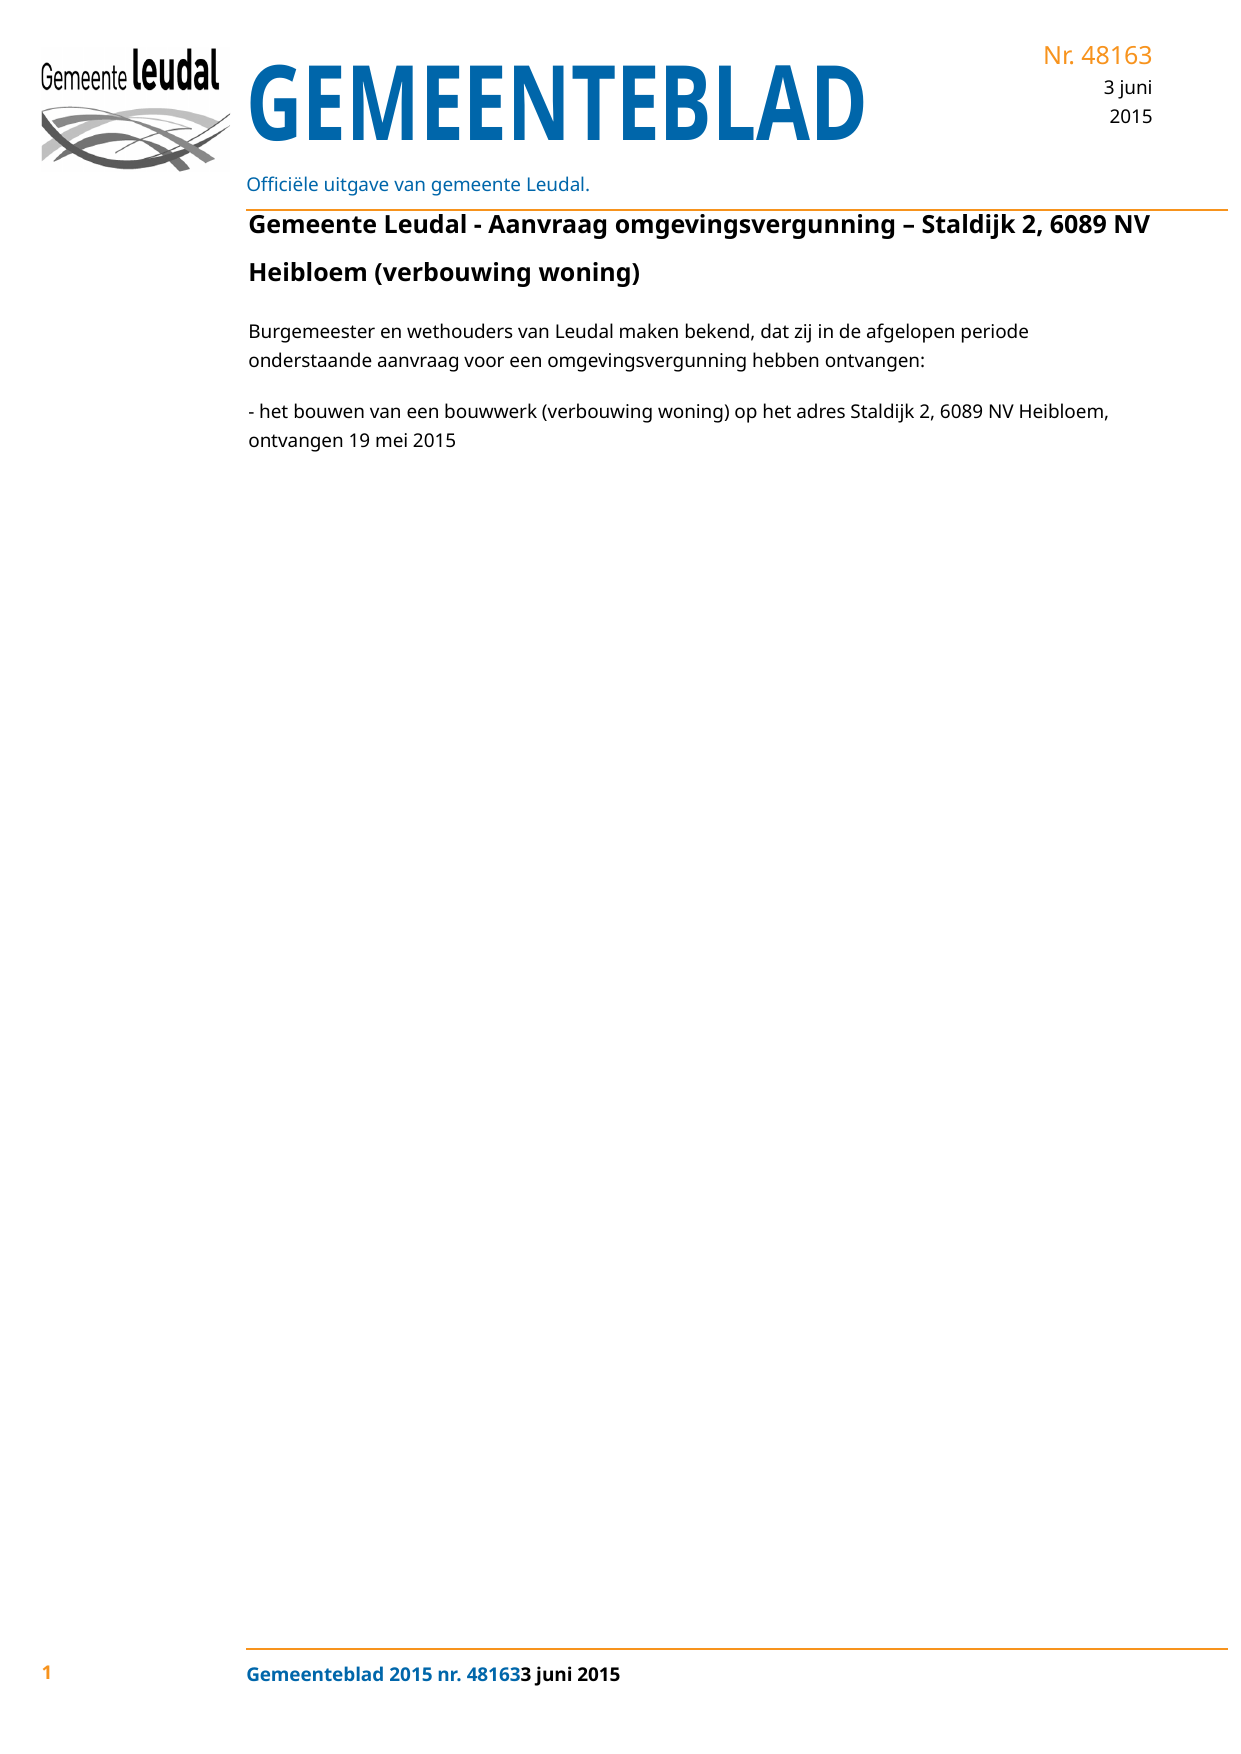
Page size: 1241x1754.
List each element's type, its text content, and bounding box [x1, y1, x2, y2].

picture [41, 47, 231, 172]
text Burgemeester en wethouders van Leudal maken bekend, dat zij in de afgelopen periode onderstaande aanvraag voor een omgevingsvergunning hebben ontvangen: [248, 318, 1152, 373]
text - het bouwen van een bouwwerk (verbouwing woning) op het adres Staldijk 2, 6089 NV Heibloem, ontvangen 19 mei 2015 [248, 398, 1152, 453]
text Gemeente Leudal - Aanvraag omgevingsvergunning – Staldijk 2, 6089 NV Heibloem (verbouwing woning) [248, 211, 1152, 288]
